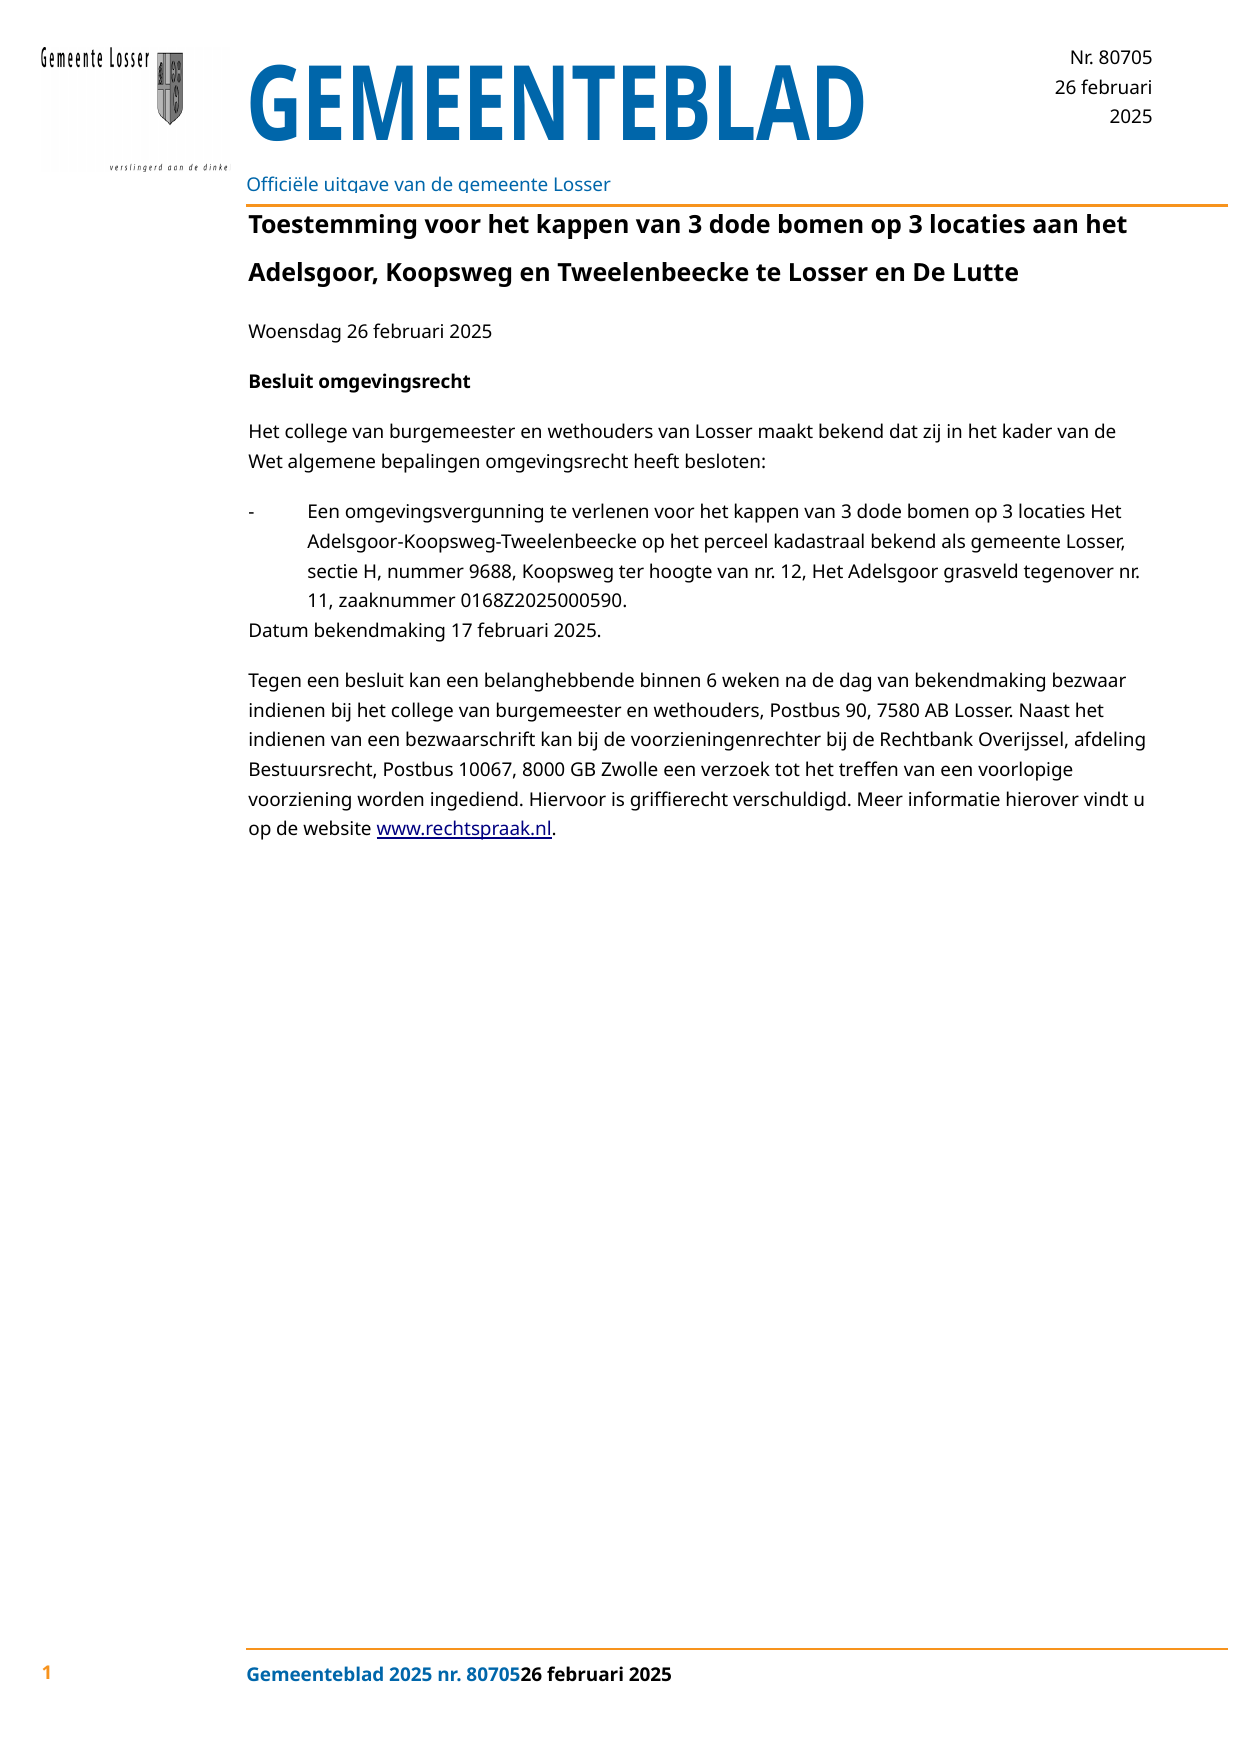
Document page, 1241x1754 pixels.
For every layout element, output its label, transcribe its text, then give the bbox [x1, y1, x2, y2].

list Een omgevingsvergunning te verlenen voor het kappen van 3 dode bomen op 3 locaties Het Adelsgoor-Koopsweg-Tweelenbeecke op het perceel kadastraal bekend als gemeente Losser, sectie H, nummer 9688, Koopsweg ter hoogte van nr. 12, Het Adelsgoor grasveld tegenover nr. 11, zaaknummer 0168Z2025000590. [248, 499, 1152, 613]
text Het college van burgemeester en wethouders van Losser maakt bekend dat zij in het kader van de Wet algemene bepalingen omgevingsrecht heeft besloten: [248, 419, 1152, 474]
text Toestemming voor het kappen van 3 dode bomen op 3 locaties aan het Adelsgoor, Koopsweg en Tweelenbeecke te Losser en De Lutte [248, 207, 1152, 288]
text Datum bekendmaking 17 februari 2025. [248, 617, 1152, 643]
text Tegen een besluit kan een belanghebbende binnen 6 weken na de dag van bekendmaking bezwaar indienen bij het college van burgemeester en wethouders, Postbus 90, 7580 AB Losser. Naast het indienen van een bezwaarschrift kan bij de voorzieningenrechter bij de Rechtbank Overijssel, afdeling Bestuursrecht, Postbus 10067, 8000 GB Zwolle een verzoek tot het treffen van een voorlopige voorziening worden ingediend. Hiervoor is griffierecht verschuldigd. Meer informatie hierover vindt u op de website www.rechtspraak.nl. [248, 667, 1152, 841]
text Besluit omgevingsrecht [248, 368, 1152, 394]
text Woensdag 26 februari 2025 [248, 318, 1152, 344]
picture [41, 47, 231, 172]
